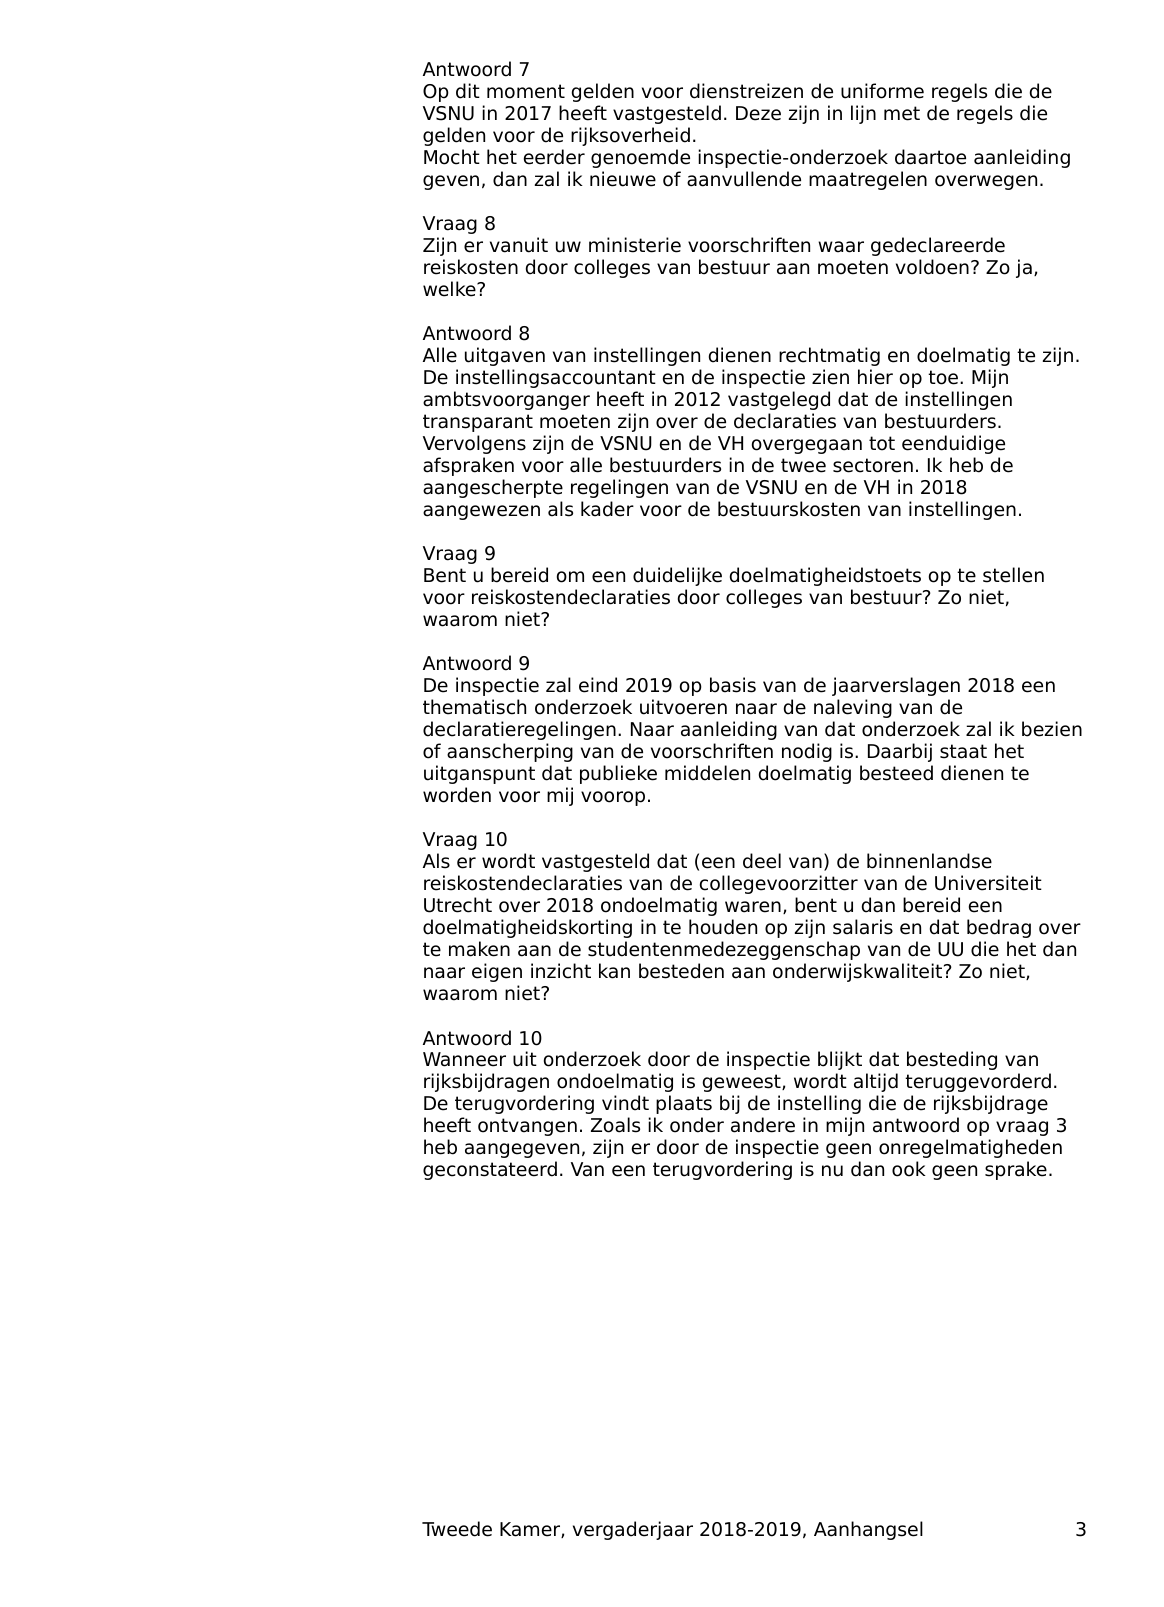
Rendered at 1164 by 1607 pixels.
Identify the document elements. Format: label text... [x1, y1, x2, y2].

text Vraag 10 [422, 829, 1087, 851]
text Antwoord 7 [422, 59, 1087, 81]
text Op dit moment gelden voor dienstreizen de uniforme regels die de VSNU in 2017 heeft vastgesteld. Deze zijn in lijn met de regels die gelden voor de rijksoverheid. [422, 81, 1087, 147]
text Antwoord 10 [422, 1027, 1087, 1049]
text Als er wordt vastgesteld dat (een deel van) de binnenlandse reiskostendeclaraties van de collegevoorzitter van de Universiteit Utrecht over 2018 ondoelmatig waren, bent u dan bereid een doelmatigheidskorting in te houden op zijn salaris en dat bedrag over te maken aan de studentenmedezeggenschap van de UU die het dan naar eigen inzicht kan besteden aan onderwijskwaliteit? Zo niet, waarom niet? [422, 851, 1087, 1005]
text Wanneer uit onderzoek door de inspectie blijkt dat besteding van rijksbijdragen ondoelmatig is geweest, wordt altijd teruggevorderd. De terugvordering vindt plaats bij de instelling die de rijksbijdrage heeft ontvangen. Zoals ik onder andere in mijn antwoord op vraag 3 heb aangegeven, zijn er door de inspectie geen onregelmatigheden geconstateerd. Van een terugvordering is nu dan ook geen sprake. [422, 1049, 1087, 1181]
text Alle uitgaven van instellingen dienen rechtmatig en doelmatig te zijn. De instellingsaccountant en de inspectie zien hier op toe. Mijn ambtsvoorganger heeft in 2012 vastgelegd dat de instellingen transparant moeten zijn over de declaraties van bestuurders. Vervolgens zijn de VSNU en de VH overgegaan tot eenduidige afspraken voor alle bestuurders in de twee sectoren. Ik heb de aangescherpte regelingen van de VSNU en de VH in 2018 aangewezen als kader voor de bestuurskosten van instellingen. [422, 345, 1087, 521]
text De inspectie zal eind 2019 op basis van de jaarverslagen 2018 een thematisch onderzoek uitvoeren naar de naleving van de declaratieregelingen. Naar aanleiding van dat onderzoek zal ik bezien of aanscherping van de voorschriften nodig is. Daarbij staat het uitganspunt dat publieke middelen doelmatig besteed dienen te worden voor mij voorop. [422, 675, 1087, 807]
text Bent u bereid om een duidelijke doelmatigheidstoets op te stellen voor reiskostendeclaraties door colleges van bestuur? Zo niet, waarom niet? [422, 565, 1087, 631]
text Mocht het eerder genoemde inspectie-onderzoek daartoe aanleiding geven, dan zal ik nieuwe of aanvullende maatregelen overwegen. [422, 147, 1087, 191]
text Vraag 9 [422, 543, 1087, 565]
text Zijn er vanuit uw ministerie voorschriften waar gedeclareerde reiskosten door colleges van bestuur aan moeten voldoen? Zo ja, welke? [422, 235, 1087, 301]
text Vraag 8 [422, 213, 1087, 235]
text Antwoord 9 [422, 653, 1087, 675]
text Antwoord 8 [422, 323, 1087, 345]
